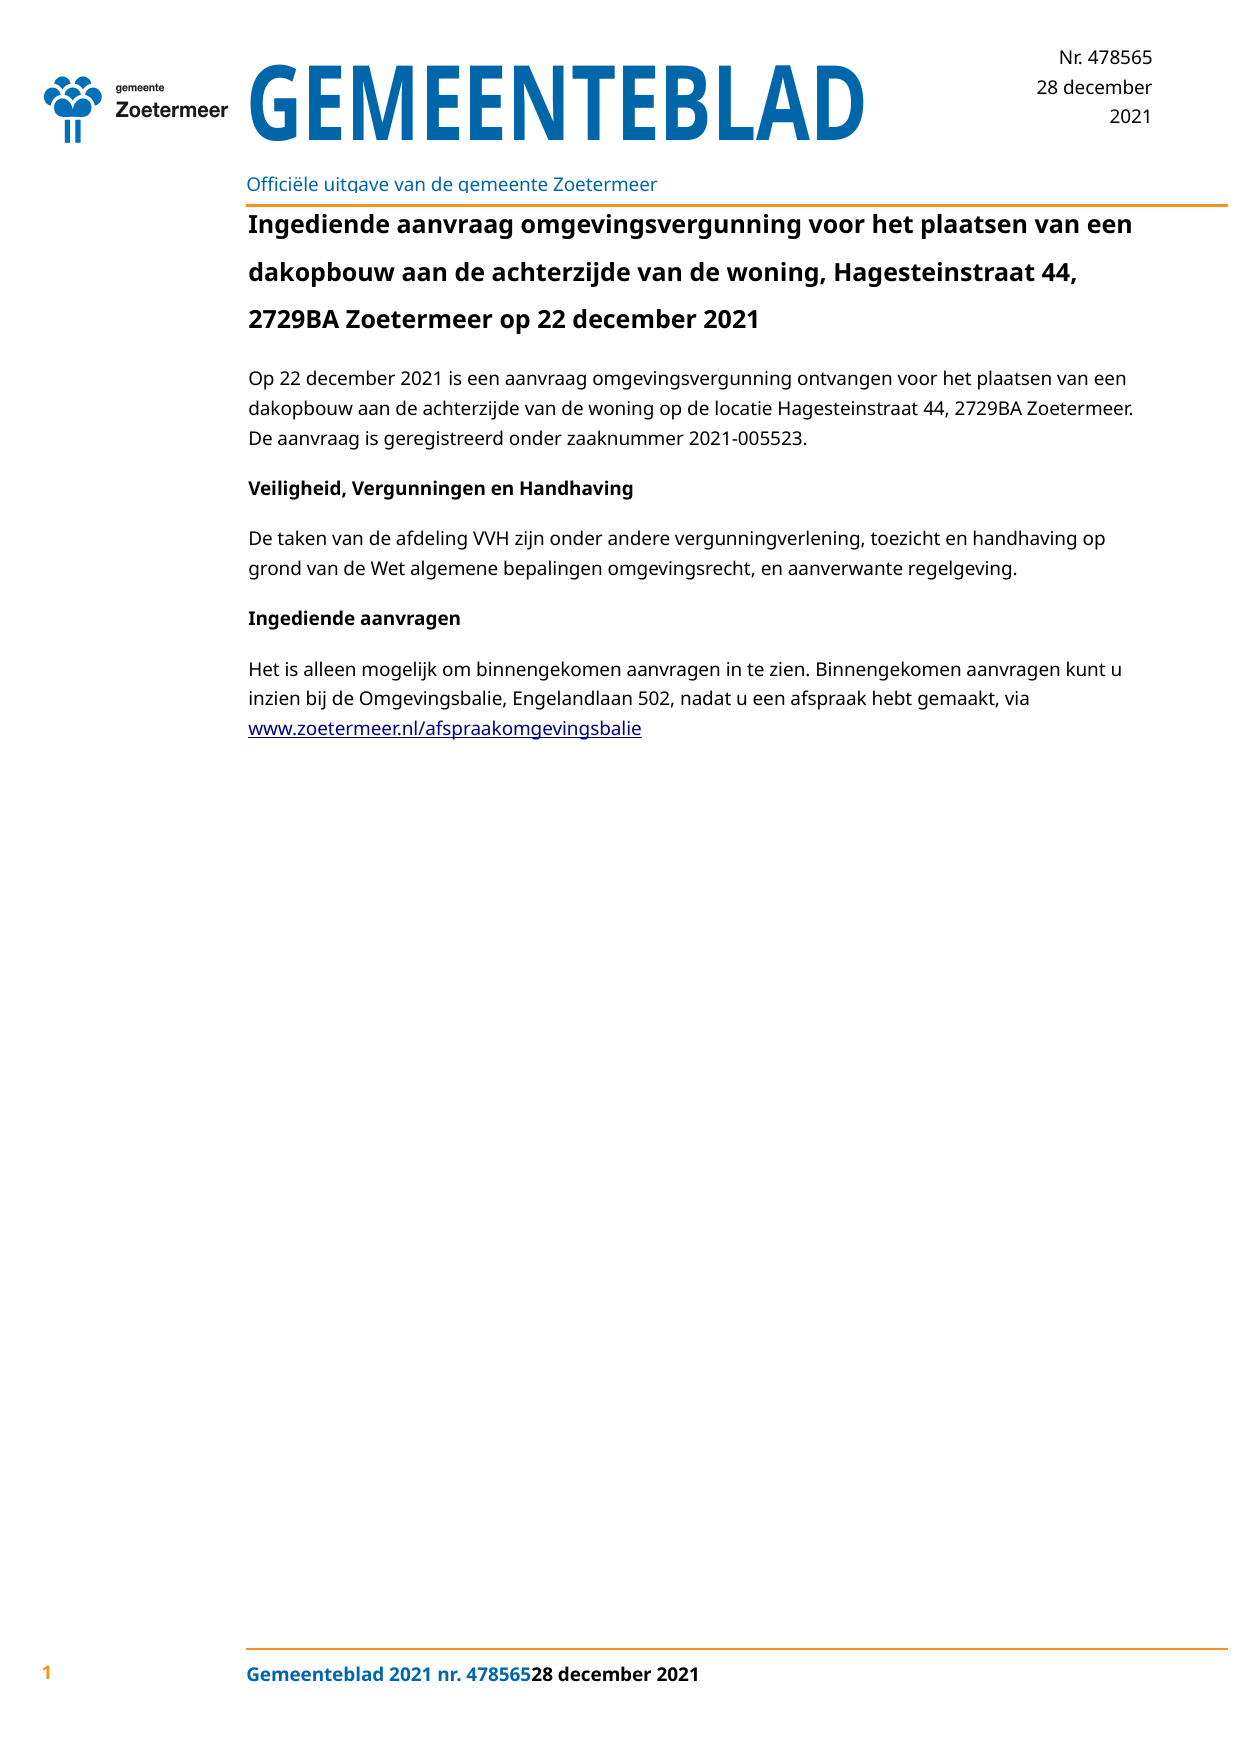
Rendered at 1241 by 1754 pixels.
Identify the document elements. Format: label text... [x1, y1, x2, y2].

text Ingediende aanvragen [248, 606, 1152, 631]
text Op 22 december 2021 is een aanvraag omgevingsvergunning ontvangen voor het plaatsen van een dakopbouw aan de achterzijde van de woning op de locatie Hagesteinstraat 44, 2729BA Zoetermeer. De aanvraag is geregistreerd onder zaaknummer 2021-005523. [248, 366, 1152, 450]
text Ingediende aanvraag omgevingsvergunning voor het plaatsen van een dakopbouw aan de achterzijde van de woning, Hagesteinstraat 44, 2729BA Zoetermeer op 22 december 2021 [248, 207, 1152, 336]
picture [41, 47, 231, 172]
text Het is alleen mogelijk om binnengekomen aanvragen in te zien. Binnengekomen aanvragen kunt u inzien bij de Omgevingsbalie, Engelandlaan 502, nadat u een afspraak hebt gemaakt, via www.zoetermeer.nl/afspraakomgevingsbalie [248, 656, 1152, 741]
text Veiligheid, Vergunningen en Handhaving [248, 475, 1152, 501]
text De taken van de afdeling VVH zijn onder andere vergunningverlening, toezicht en handhaving op grond van de Wet algemene bepalingen omgevingsrecht, en aanverwante regelgeving. [248, 526, 1152, 581]
